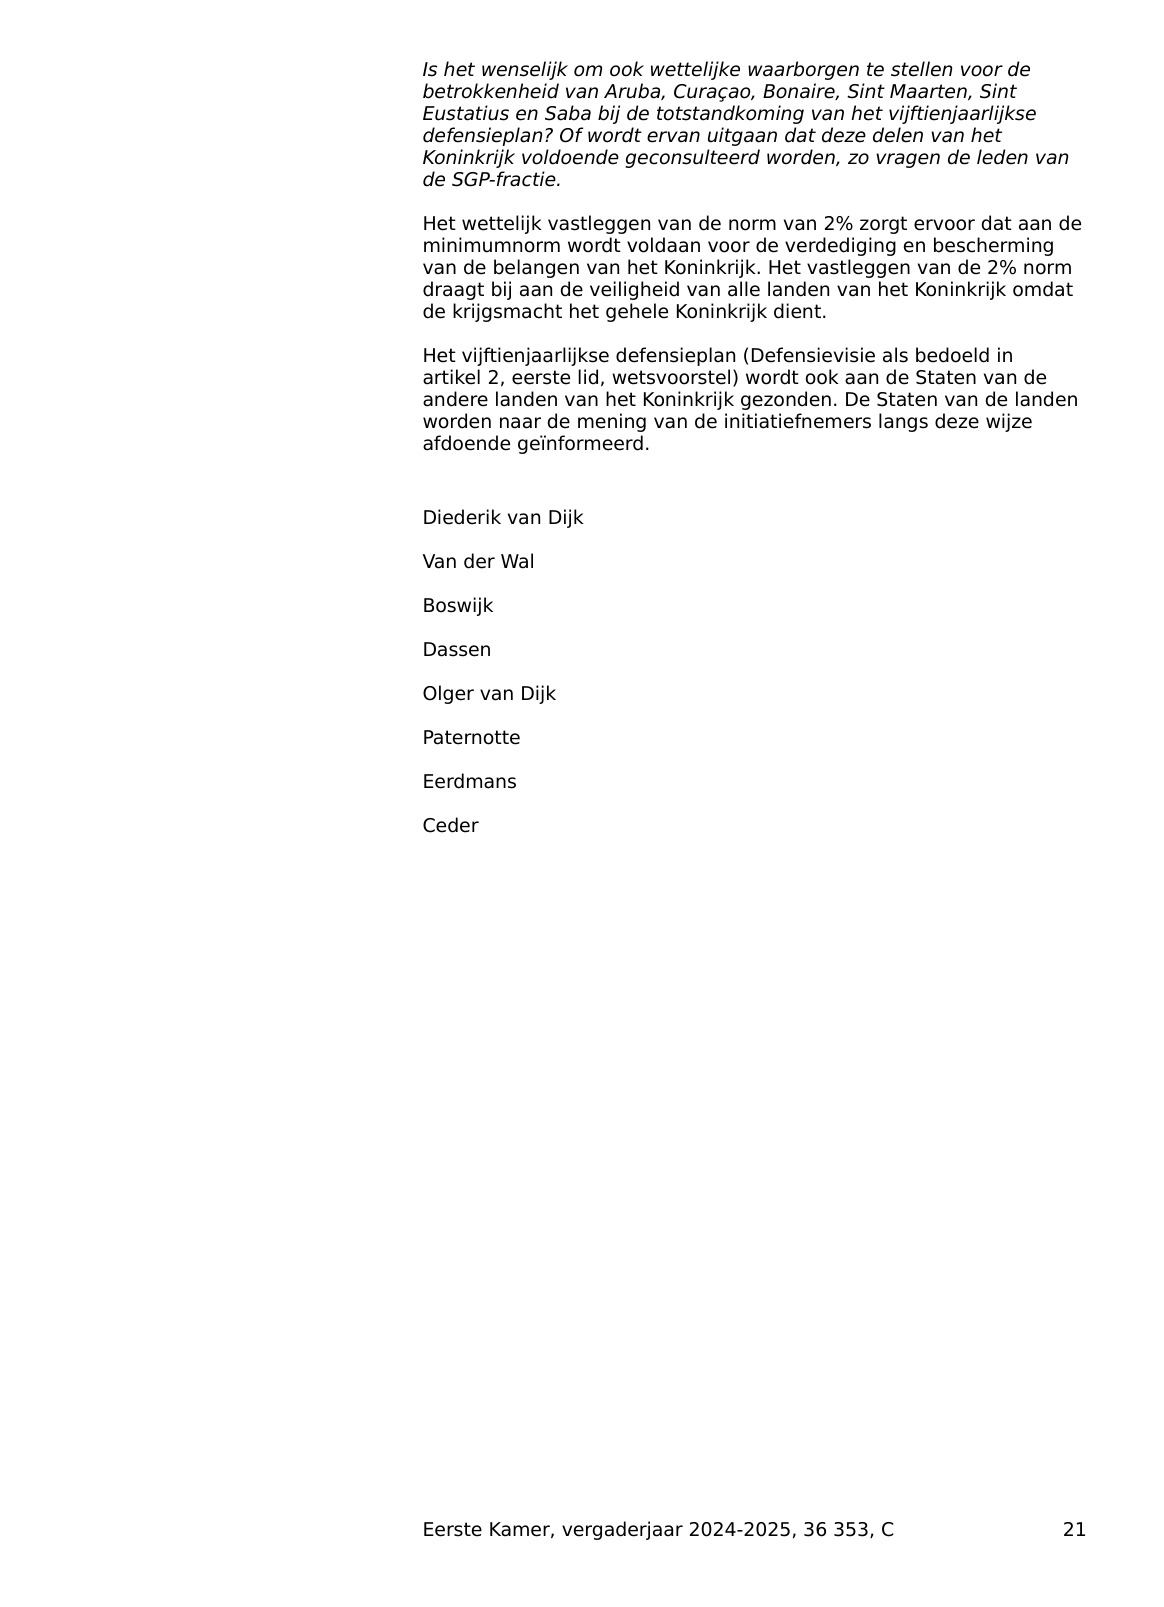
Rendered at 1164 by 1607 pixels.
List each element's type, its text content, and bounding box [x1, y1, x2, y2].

text Het vijftienjaarlijkse defensieplan (Defensievisie als bedoeld in artikel 2, eerste lid, wetsvoorstel) wordt ook aan de Staten van de andere landen van het Koninkrijk gezonden. De Staten van de landen worden naar de mening van de initiatiefnemers langs deze wijze afdoende geïnformeerd. [422, 345, 1087, 455]
text Het wettelijk vastleggen van de norm van 2% zorgt ervoor dat aan de minimumnorm wordt voldaan voor de verdediging en bescherming van de belangen van het Koninkrijk. Het vastleggen van de 2% norm draagt bij aan de veiligheid van alle landen van het Koninkrijk omdat de krijgsmacht het gehele Koninkrijk dient. [422, 213, 1087, 323]
text Diederik van Dijk Van der Wal Boswijk Dassen Olger van Dijk Paternotte Eerdmans Ceder [422, 485, 1087, 837]
text Is het wenselijk om ook wettelijke waarborgen te stellen voor de betrokkenheid van Aruba, Curaçao, Bonaire, Sint Maarten, Sint Eustatius en Saba bij de totstandkoming van het vijftienjaarlijkse defensieplan? Of wordt ervan uitgaan dat deze delen van het Koninkrijk voldoende geconsulteerd worden, zo vragen de leden van de SGP-fractie. [422, 59, 1087, 191]
